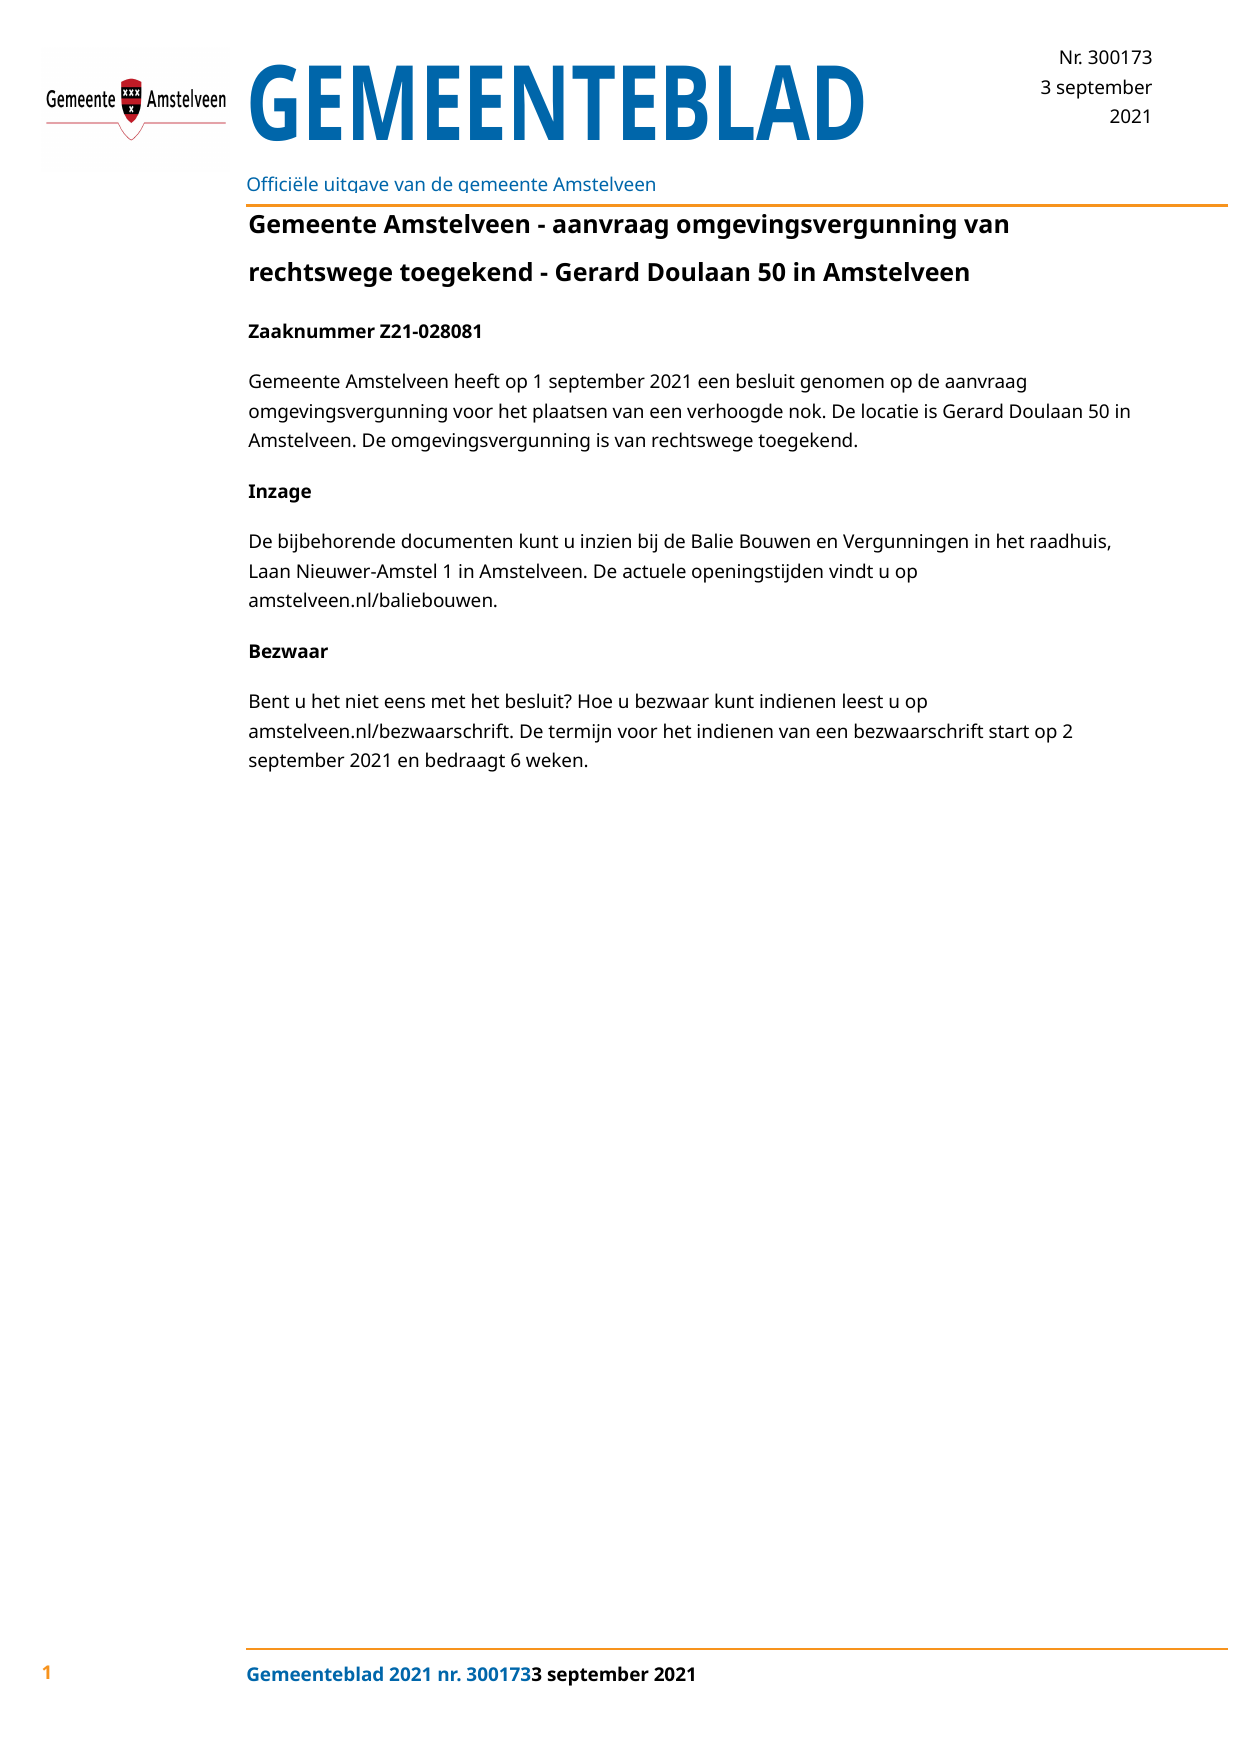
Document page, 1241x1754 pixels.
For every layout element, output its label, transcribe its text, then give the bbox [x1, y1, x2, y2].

text Gemeente Amstelveen - aanvraag omgevingsvergunning van rechtswege toegekend - Gerard Doulaan 50 in Amstelveen [248, 207, 1152, 288]
text Zaaknummer Z21-028081 [248, 318, 1152, 344]
text Gemeente Amstelveen heeft op 1 september 2021 een besluit genomen op de aanvraag omgevingsvergunning voor het plaatsen van een verhoogde nok. De locatie is Gerard Doulaan 50 in Amstelveen. De omgevingsvergunning is van rechtswege toegekend. [248, 368, 1152, 453]
text Inzage [248, 478, 1152, 504]
picture [41, 47, 231, 172]
text Bent u het niet eens met het besluit? Hoe u bezwaar kunt indienen leest u op amstelveen.nl/bezwaarschrift. De termijn voor het indienen van een bezwaarschrift start op 2 september 2021 en bedraagt 6 weken. [248, 688, 1152, 773]
text De bijbehorende documenten kunt u inzien bij de Balie Bouwen en Vergunningen in het raadhuis, Laan Nieuwer-Amstel 1 in Amstelveen. De actuele openingstijden vindt u op amstelveen.nl/baliebouwen. [248, 528, 1152, 613]
text Bezwaar [248, 638, 1152, 664]
